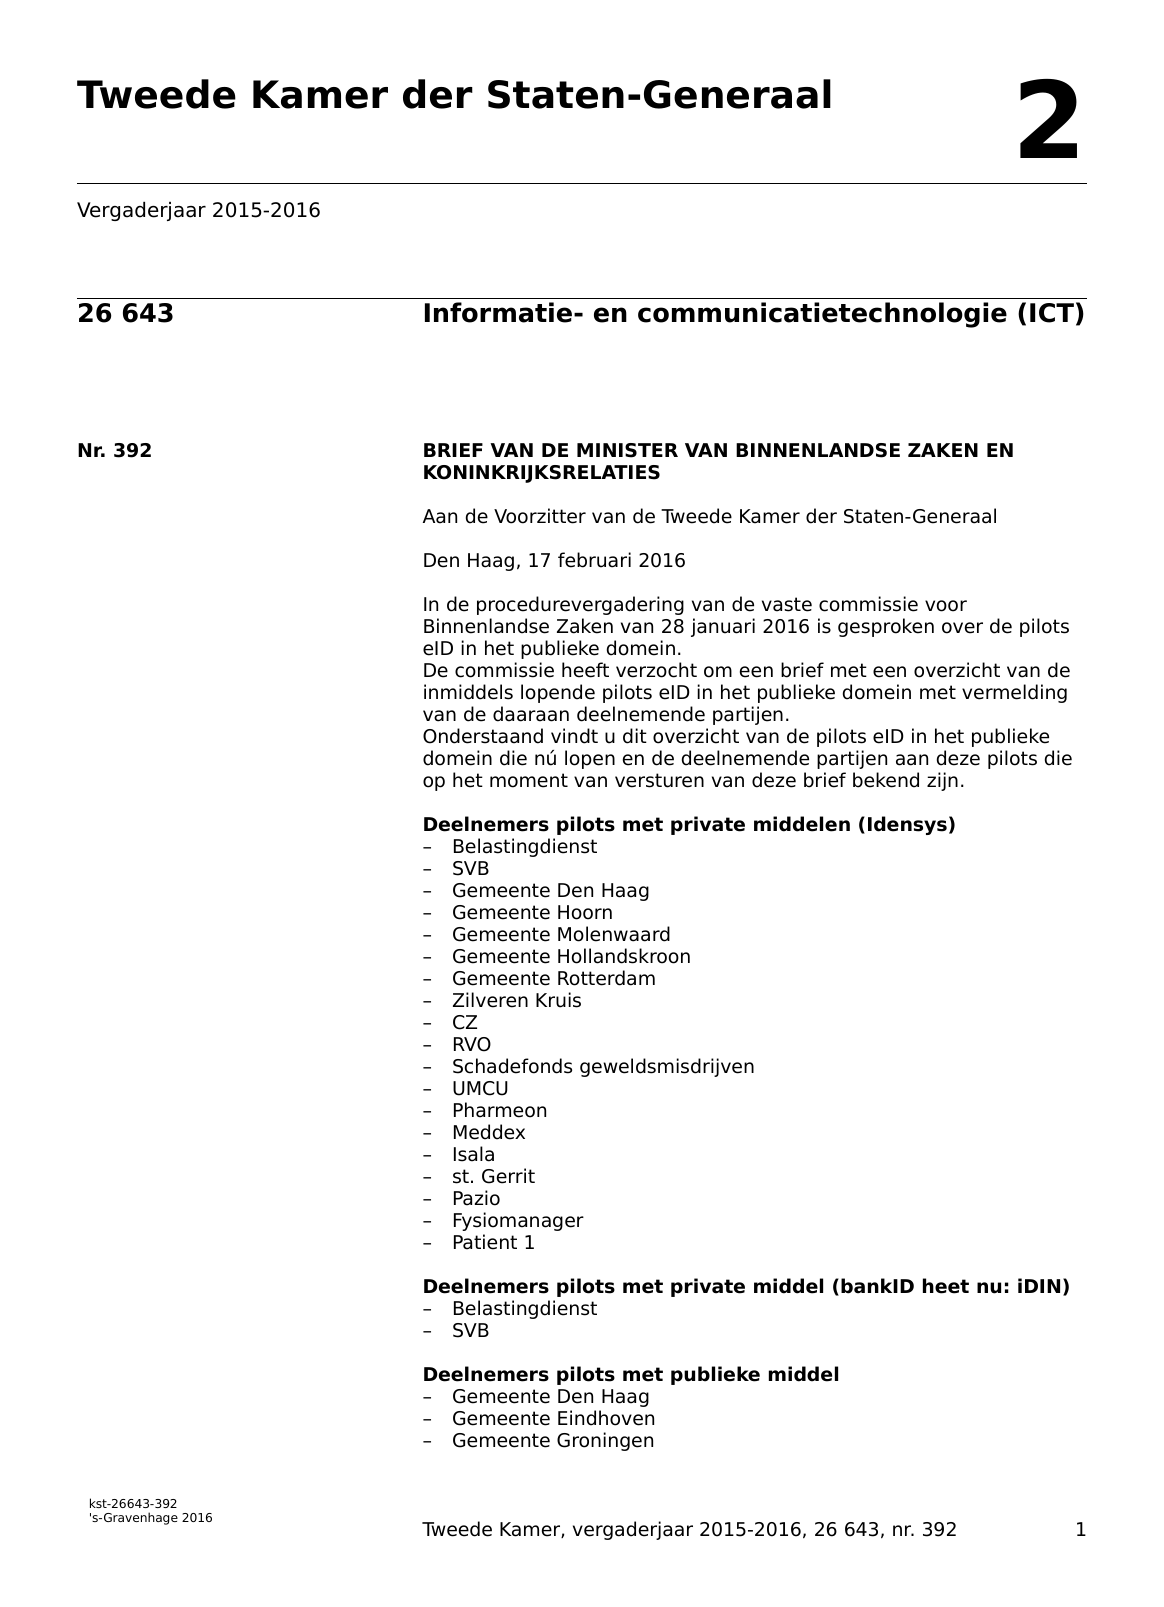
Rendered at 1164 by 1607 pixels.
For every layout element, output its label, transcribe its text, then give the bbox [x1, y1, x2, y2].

text Aan de Voorzitter van de Tweede Kamer der Staten-Generaal [422, 506, 1087, 528]
table_header 2 [886, 59, 1087, 183]
text – Meddex [422, 1122, 1087, 1144]
text – SVB [422, 858, 1087, 880]
subtitle Deelnemers pilots met private middelen (Idensys) [422, 814, 1087, 836]
text De commissie heeft verzocht om een brief met een overzicht van de inmiddels lopende pilots eID in het publieke domein met vermelding van de daaraan deelnemende partijen. [422, 660, 1087, 726]
subtitle Deelnemers pilots met private middel (bankID heet nu: iDIN) [422, 1276, 1087, 1298]
text – UMCU [422, 1078, 1087, 1100]
text kst-26643-392 [88, 1497, 323, 1511]
text – RVO [422, 1034, 1087, 1056]
text – Schadefonds geweldsmisdrijven [422, 1056, 1087, 1078]
text – Gemeente Eindhoven [422, 1408, 1087, 1430]
table_header Tweede Kamer der Staten-Generaal [77, 59, 886, 183]
text – Pazio [422, 1188, 1087, 1210]
text Onderstaand vindt u dit overzicht van de pilots eID in het publieke domein die nú lopen en de deelnemende partijen aan deze pilots die op het moment van versturen van deze brief bekend zijn. [422, 726, 1087, 792]
text – Fysiomanager [422, 1210, 1087, 1232]
text – Gemeente Rotterdam [422, 968, 1087, 990]
subtitle Deelnemers pilots met publieke middel [422, 1364, 1087, 1386]
text 's-Gravenhage 2016 [88, 1511, 323, 1525]
text Den Haag, 17 februari 2016 [422, 550, 1087, 572]
text – Gemeente Molenwaard [422, 924, 1087, 946]
text – Gemeente Den Haag [422, 1386, 1087, 1408]
text – Isala [422, 1144, 1087, 1166]
text In de procedurevergadering van de vaste commissie voor Binnenlandse Zaken van 28 januari 2016 is gesproken over de pilots eID in het publieke domein. [422, 594, 1087, 660]
text – st. Gerrit [422, 1166, 1087, 1188]
text – Patient 1 [422, 1232, 1087, 1254]
text – Belastingdienst [422, 836, 1087, 858]
table_cell Vergaderjaar 2015-2016 [77, 184, 1087, 298]
text – SVB [422, 1320, 1087, 1342]
text – Gemeente Den Haag [422, 880, 1087, 902]
text – Pharmeon [422, 1100, 1087, 1122]
text – Gemeente Hollandskroon [422, 946, 1087, 968]
text – Gemeente Groningen [422, 1430, 1087, 1452]
subtitle 26 643 Informatie- en communicatietechnologie (ICT) [77, 299, 1087, 329]
subtitle Nr. 392 BRIEF VAN DE MINISTER VAN BINNENLANDSE ZAKEN EN KONINKRIJKSRELATIES [77, 440, 1087, 484]
text – Belastingdienst [422, 1298, 1087, 1320]
text – CZ [422, 1012, 1087, 1034]
text – Gemeente Hoorn [422, 902, 1087, 924]
text – Zilveren Kruis [422, 990, 1087, 1012]
